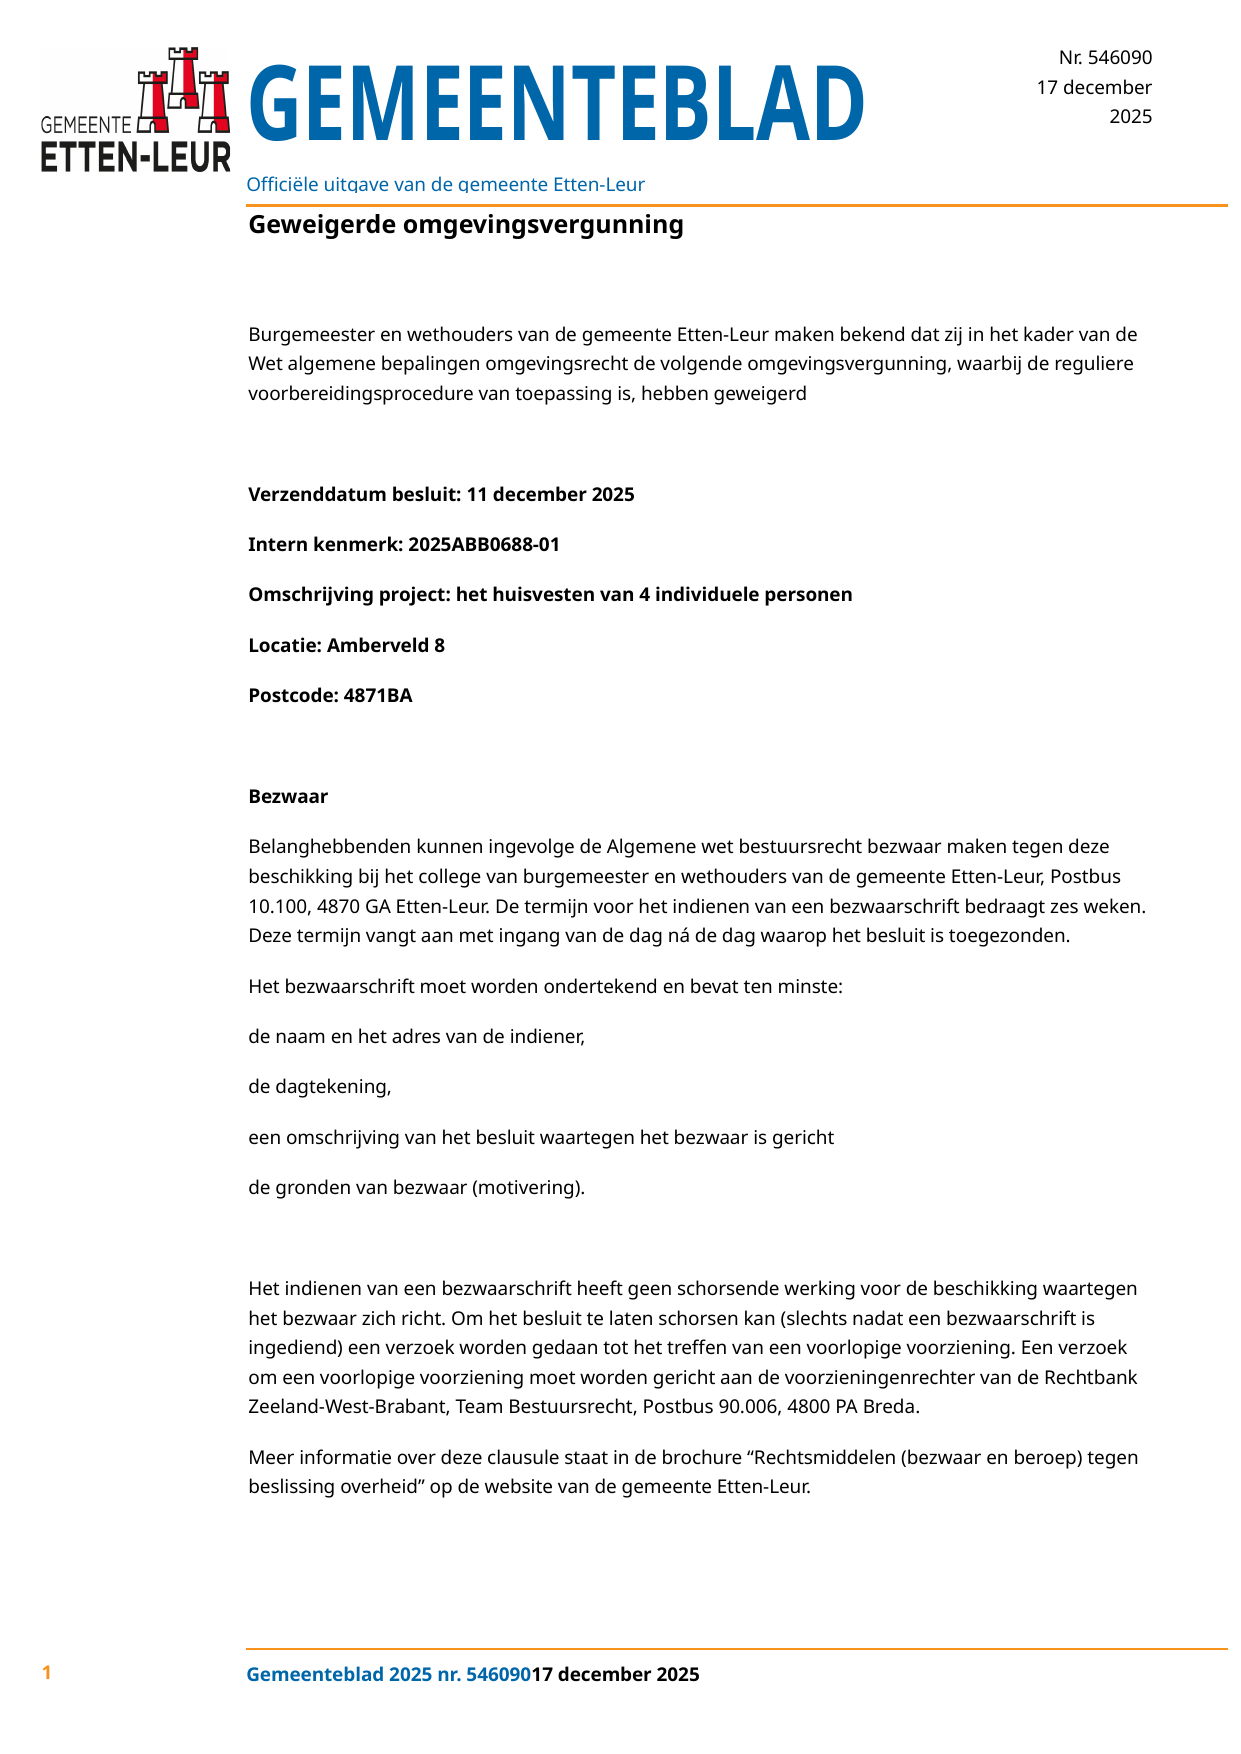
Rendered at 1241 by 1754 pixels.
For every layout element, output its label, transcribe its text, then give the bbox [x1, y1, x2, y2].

text Geweigerde omgevingsvergunning [248, 207, 1152, 241]
text Belanghebbenden kunnen ingevolge de Algemene wet bestuursrecht bezwaar maken tegen deze beschikking bij het college van burgemeester en wethouders van de gemeente Etten-Leur, Postbus 10.100, 4870 GA Etten-Leur. De termijn voor het indienen van een bezwaarschrift bedraagt zes weken. Deze termijn vangt aan met ingang van de dag ná de dag waarop het besluit is toegezonden. [248, 834, 1152, 948]
text Het bezwaarschrift moet worden ondertekend en bevat ten minste: [248, 973, 1152, 998]
text Burgemeester en wethouders van de gemeente Etten-Leur maken bekend dat zij in het kader van de Wet algemene bepalingen omgevingsrecht de volgende omgevingsvergunning, waarbij de reguliere voorbereidingsprocedure van toepassing is, hebben geweigerd [248, 321, 1152, 406]
picture [41, 47, 231, 172]
text een omschrijving van het besluit waartegen het bezwaar is gericht [248, 1124, 1152, 1150]
text de dagtekening, [248, 1074, 1152, 1099]
text Postcode: 4871BA [248, 682, 1152, 708]
text Locatie: Amberveld 8 [248, 632, 1152, 658]
text de gronden van bezwaar (motivering). [248, 1174, 1152, 1200]
text Intern kenmerk: 2025ABB0688-01 [248, 531, 1152, 557]
text Het indienen van een bezwaarschrift heeft geen schorsende werking voor de beschikking waartegen het bezwaar zich richt. Om het besluit te laten schorsen kan (slechts nadat een bezwaarschrift is ingediend) een verzoek worden gedaan tot het treffen van een voorlopige voorziening. Een verzoek om een voorlopige voorziening moet worden gericht aan de voorzieningenrechter van de Rechtbank Zeeland-West-Brabant, Team Bestuursrecht, Postbus 90.006, 4800 PA Breda. [248, 1275, 1152, 1419]
text Meer informatie over deze clausule staat in de brochure “Rechtsmiddelen (bezwaar en beroep) tegen beslissing overheid” op de website van de gemeente Etten-Leur. [248, 1444, 1152, 1499]
text Verzenddatum besluit: 11 december 2025 [248, 481, 1152, 506]
text de naam en het adres van de indiener, [248, 1023, 1152, 1049]
text Bezwaar [248, 783, 1152, 809]
text Omschrijving project: het huisvesten van 4 individuele personen [248, 582, 1152, 607]
